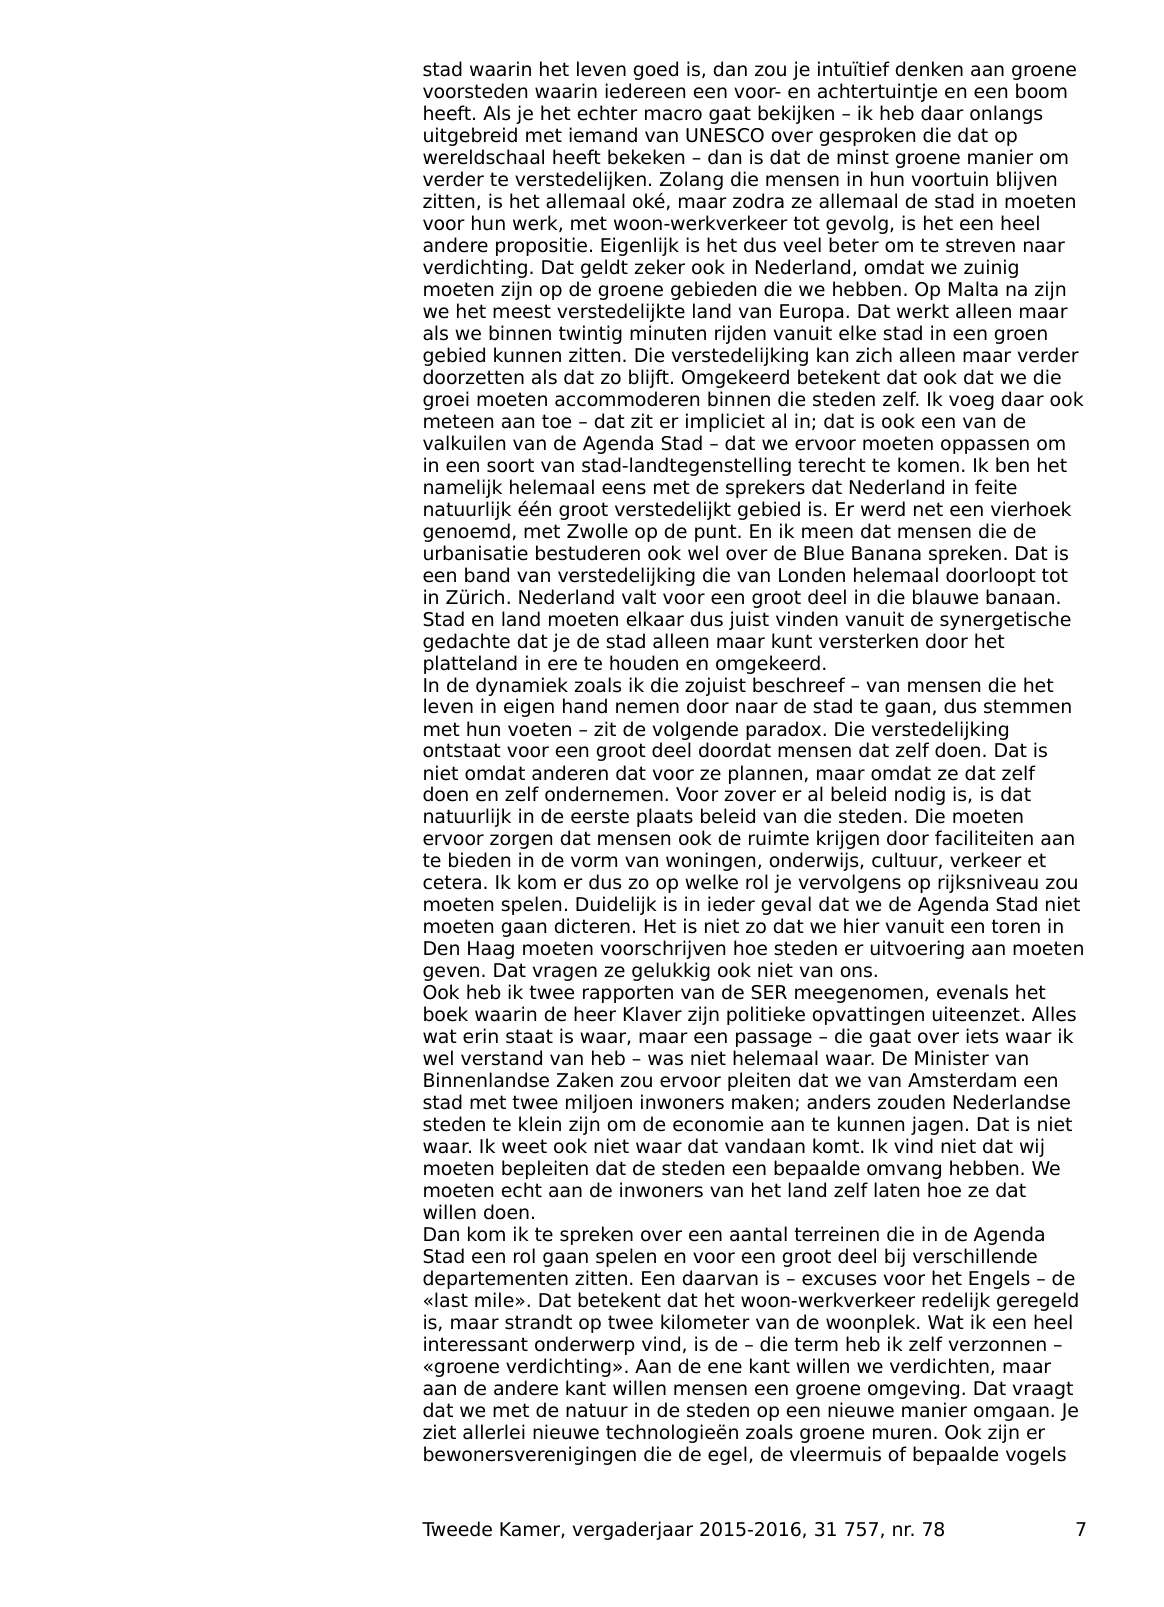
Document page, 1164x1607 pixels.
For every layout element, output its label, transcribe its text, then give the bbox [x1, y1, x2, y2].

text stad waarin het leven goed is, dan zou je intuïtief denken aan groene voorsteden waarin iedereen een voor- en achtertuintje en een boom heeft. Als je het echter macro gaat bekijken – ik heb daar onlangs uitgebreid met iemand van UNESCO over gesproken die dat op wereldschaal heeft bekeken – dan is dat de minst groene manier om verder te verstedelijken. Zolang die mensen in hun voortuin blijven zitten, is het allemaal oké, maar zodra ze allemaal de stad in moeten voor hun werk, met woon-werkverkeer tot gevolg, is het een heel andere propositie. Eigenlijk is het dus veel beter om te streven naar verdichting. Dat geldt zeker ook in Nederland, omdat we zuinig moeten zijn op de groene gebieden die we hebben. Op Malta na zijn we het meest verstedelijkte land van Europa. Dat werkt alleen maar als we binnen twintig minuten rijden vanuit elke stad in een groen gebied kunnen zitten. Die verstedelijking kan zich alleen maar verder doorzetten als dat zo blijft. Omgekeerd betekent dat ook dat we die groei moeten accommoderen binnen die steden zelf. Ik voeg daar ook meteen aan toe – dat zit er impliciet al in; dat is ook een van de valkuilen van de Agenda Stad – dat we ervoor moeten oppassen om in een soort van stad-landtegenstelling terecht te komen. Ik ben het namelijk helemaal eens met de sprekers dat Nederland in feite natuurlijk één groot verstedelijkt gebied is. Er werd net een vierhoek genoemd, met Zwolle op de punt. En ik meen dat mensen die de urbanisatie bestuderen ook wel over de Blue Banana spreken. Dat is een band van verstedelijking die van Londen helemaal doorloopt tot in Zürich. Nederland valt voor een groot deel in die blauwe banaan. Stad en land moeten elkaar dus juist vinden vanuit de synergetische gedachte dat je de stad alleen maar kunt versterken door het platteland in ere te houden en omgekeerd. [422, 59, 1087, 674]
text Dan kom ik te spreken over een aantal terreinen die in de Agenda Stad een rol gaan spelen en voor een groot deel bij verschillende departementen zitten. Een daarvan is – excuses voor het Engels – de «last mile». Dat betekent dat het woon-werkverkeer redelijk geregeld is, maar strandt op twee kilometer van de woonplek. Wat ik een heel interessant onderwerp vind, is de – die term heb ik zelf verzonnen – «groene verdichting». Aan de ene kant willen we verdichten, maar aan de andere kant willen mensen een groene omgeving. Dat vraagt dat we met de natuur in de steden op een nieuwe manier omgaan. Je ziet allerlei nieuwe technologieën zoals groene muren. Ook zijn er bewonersverenigingen die de egel, de vleermuis of bepaalde vogels [422, 1224, 1087, 1466]
text In de dynamiek zoals ik die zojuist beschreef – van mensen die het leven in eigen hand nemen door naar de stad te gaan, dus stemmen met hun voeten – zit de volgende paradox. Die verstedelijking ontstaat voor een groot deel doordat mensen dat zelf doen. Dat is niet omdat anderen dat voor ze plannen, maar omdat ze dat zelf doen en zelf ondernemen. Voor zover er al beleid nodig is, is dat natuurlijk in de eerste plaats beleid van die steden. Die moeten ervoor zorgen dat mensen ook de ruimte krijgen door faciliteiten aan te bieden in de vorm van woningen, onderwijs, cultuur, verkeer et cetera. Ik kom er dus zo op welke rol je vervolgens op rijksniveau zou moeten spelen. Duidelijk is in ieder geval dat we de Agenda Stad niet moeten gaan dicteren. Het is niet zo dat we hier vanuit een toren in Den Haag moeten voorschrijven hoe steden er uitvoering aan moeten geven. Dat vragen ze gelukkig ook niet van ons. [422, 674, 1087, 982]
text Ook heb ik twee rapporten van de SER meegenomen, evenals het boek waarin de heer Klaver zijn politieke opvattingen uiteenzet. Alles wat erin staat is waar, maar een passage – die gaat over iets waar ik wel verstand van heb – was niet helemaal waar. De Minister van Binnenlandse Zaken zou ervoor pleiten dat we van Amsterdam een stad met twee miljoen inwoners maken; anders zouden Nederlandse steden te klein zijn om de economie aan te kunnen jagen. Dat is niet waar. Ik weet ook niet waar dat vandaan komt. Ik vind niet dat wij moeten bepleiten dat de steden een bepaalde omvang hebben. We moeten echt aan de inwoners van het land zelf laten hoe ze dat willen doen. [422, 982, 1087, 1224]
